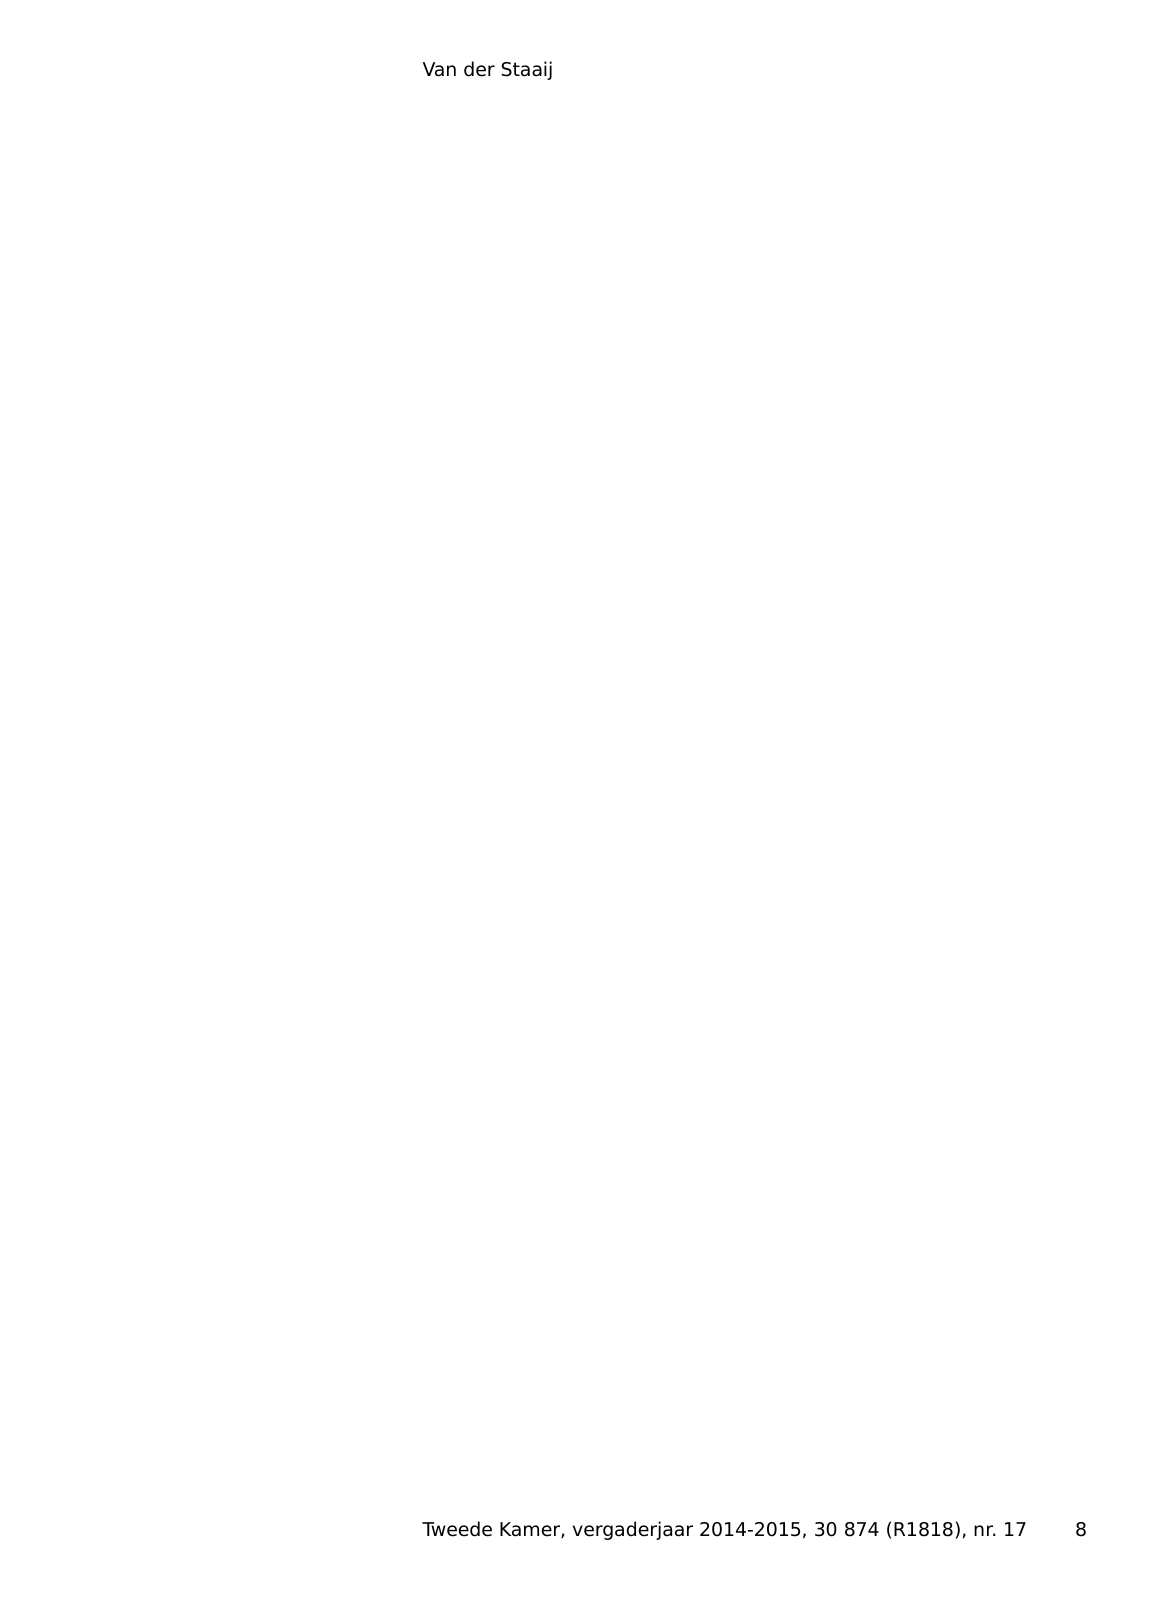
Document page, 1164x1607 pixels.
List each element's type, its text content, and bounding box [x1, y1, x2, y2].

text Van der Staaij [422, 59, 1087, 81]
